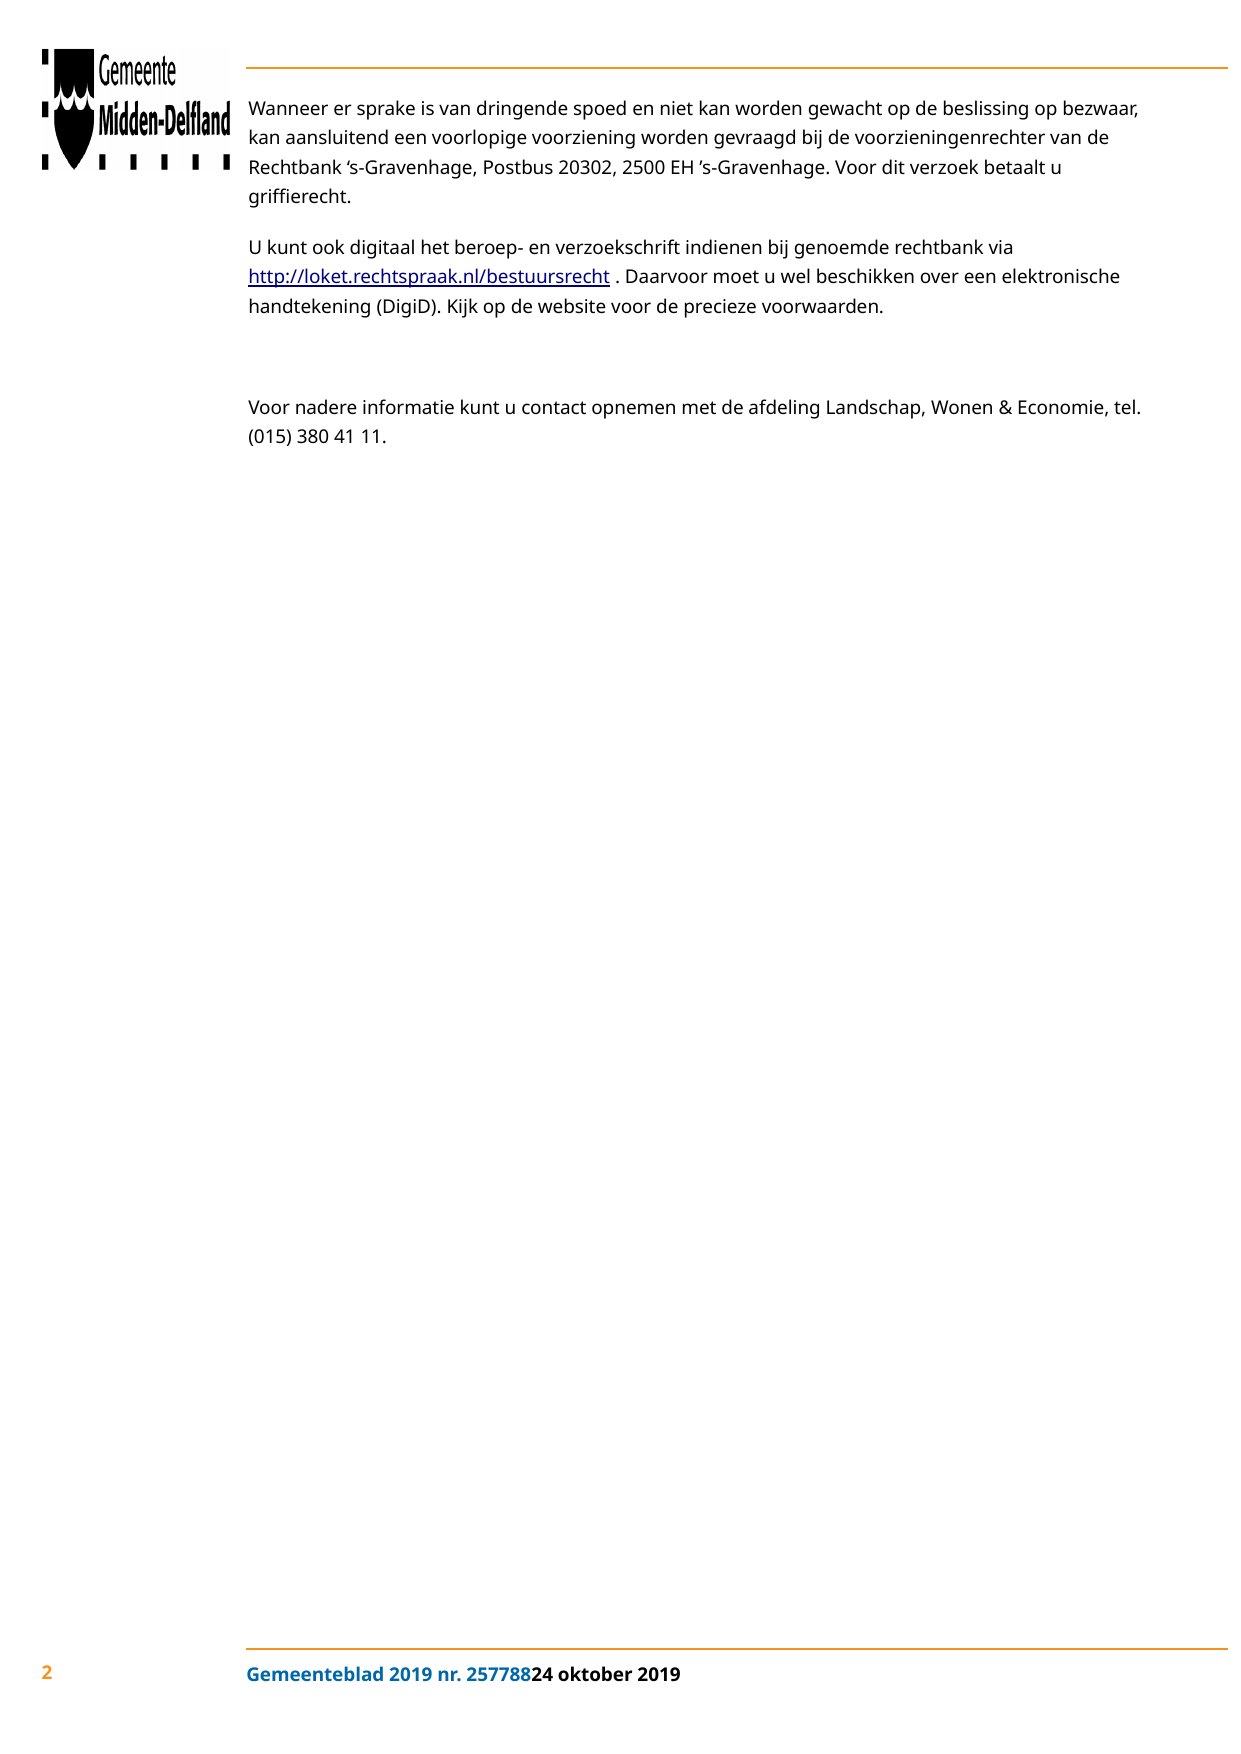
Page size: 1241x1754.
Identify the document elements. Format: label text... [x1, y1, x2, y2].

text U kunt ook digitaal het beroep- en verzoekschrift indienen bij genoemde rechtbank via http://loket.rechtspraak.nl/bestuursrecht . Daarvoor moet u wel beschikken over een elektronische handtekening (DigiD). Kijk op de website voor de precieze voorwaarden. [248, 234, 1152, 319]
text Wanneer er sprake is van dringende spoed en niet kan worden gewacht op de beslissing op bezwaar, kan aansluitend een voorlopige voorziening worden gevraagd bij de voorzieningenrechter van de Rechtbank ‘s-Gravenhage, Postbus 20302, 2500 EH ’s-Gravenhage. Voor dit verzoek betaalt u griffierecht. [248, 95, 1152, 209]
text Voor nadere informatie kunt u contact opnemen met de afdeling Landschap, Wonen & Economie, tel. (015) 380 41 11. [248, 394, 1152, 449]
picture [41, 47, 231, 172]
